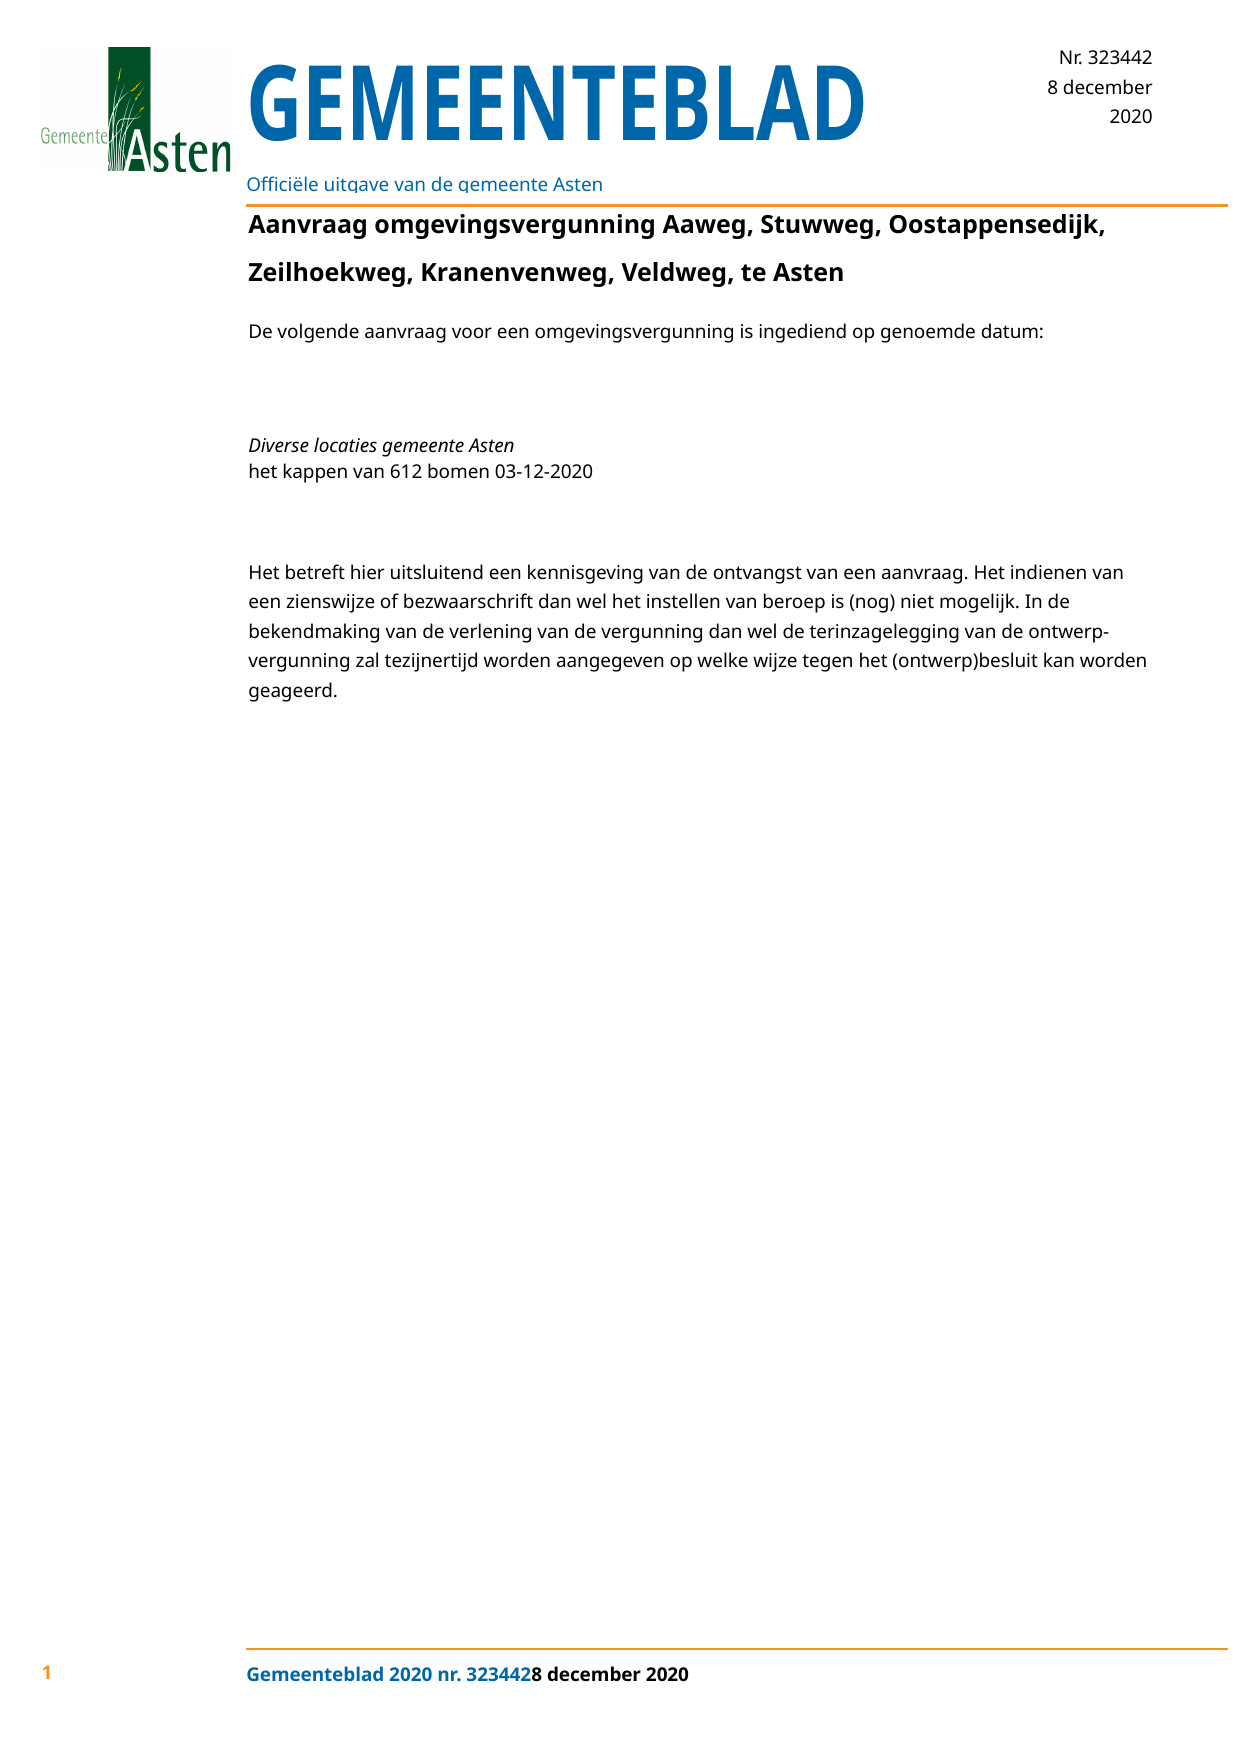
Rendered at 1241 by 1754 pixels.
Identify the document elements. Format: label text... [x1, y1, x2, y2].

text Aanvraag omgevingsvergunning Aaweg, Stuwweg, Oostappensedijk, Zeilhoekweg, Kranenvenweg, Veldweg, te Asten [248, 207, 1152, 288]
text Diverse locaties gemeente Asten [248, 432, 1152, 458]
text het kappen van 612 bomen 03-12-2020 [248, 458, 1152, 484]
text Het betreft hier uitsluitend een kennisgeving van de ontvangst van een aanvraag. Het indienen van een zienswijze of bezwaarschrift dan wel het instellen van beroep is (nog) niet mogelijk. In de bekendmaking van de verlening van de vergunning dan wel de terinzagelegging van de ontwerp-vergunning zal tezijnertijd worden aangegeven op welke wijze tegen het (ontwerp)besluit kan worden geageerd. [248, 559, 1152, 703]
text De volgende aanvraag voor een omgevingsvergunning is ingediend op genoemde datum: [248, 318, 1152, 344]
picture [41, 47, 231, 172]
